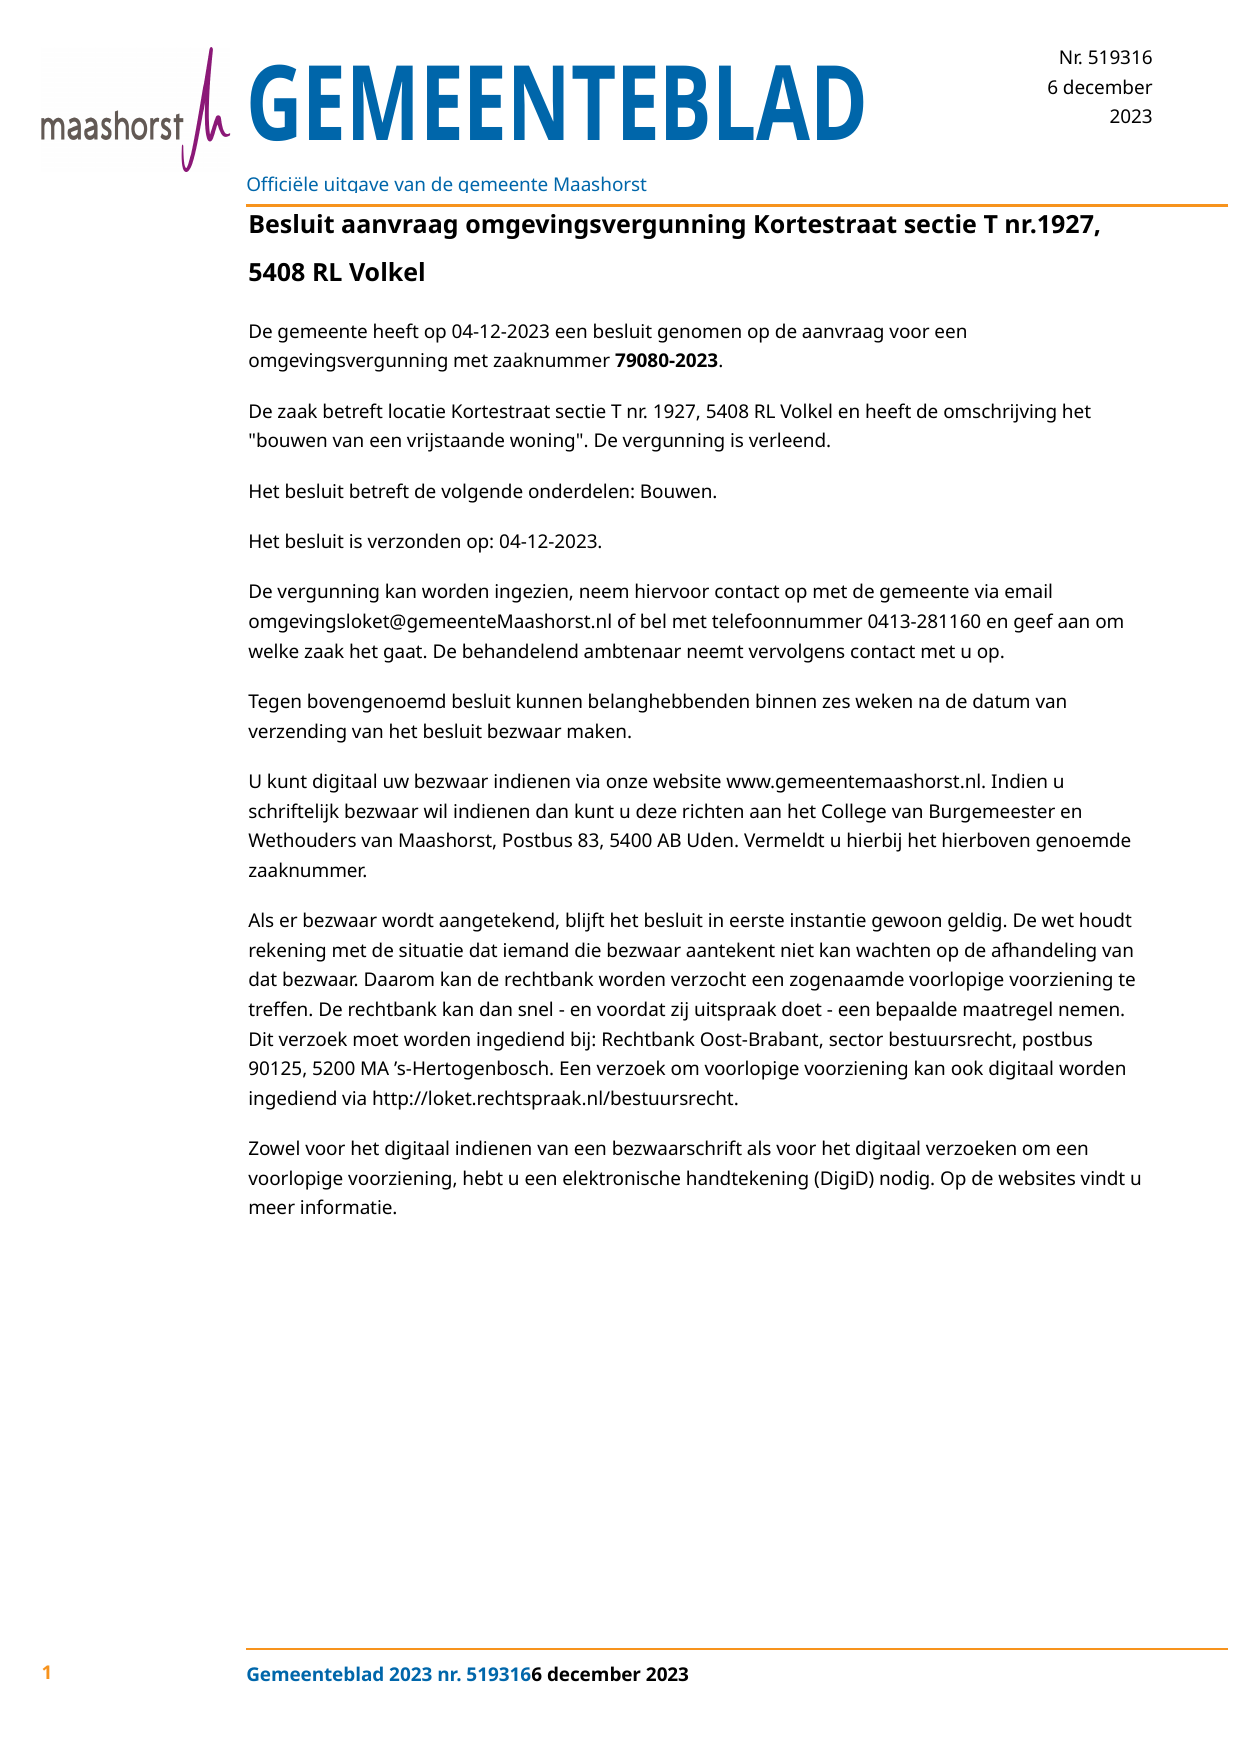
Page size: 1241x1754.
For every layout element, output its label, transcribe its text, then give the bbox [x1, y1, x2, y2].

text De gemeente heeft op 04-12-2023 een besluit genomen op de aanvraag voor een omgevingsvergunning met zaaknummer 79080-2023. [248, 318, 1152, 373]
text Zowel voor het digitaal indienen van een bezwaarschrift als voor het digitaal verzoeken om een voorlopige voorziening, hebt u een elektronische handtekening (DigiD) nodig. Op de websites vindt u meer informatie. [248, 1135, 1152, 1220]
text U kunt digitaal uw bezwaar indienen via onze website www.gemeentemaashorst.nl. Indien u schriftelijk bezwaar wil indienen dan kunt u deze richten aan het College van Burgemeester en Wethouders van Maashorst, Postbus 83, 5400 AB Uden. Vermeldt u hierbij het hierboven genoemde zaaknummer. [248, 768, 1152, 883]
text Besluit aanvraag omgevingsvergunning Kortestraat sectie T nr.1927, 5408 RL Volkel [248, 207, 1152, 288]
text De zaak betreft locatie Kortestraat sectie T nr. 1927, 5408 RL Volkel en heeft de omschrijving het "bouwen van een vrijstaande woning". De vergunning is verleend. [248, 398, 1152, 453]
text De vergunning kan worden ingezien, neem hiervoor contact op met de gemeente via email omgevingsloket@gemeenteMaashorst.nl of bel met telefoonnummer 0413-281160 en geef aan om welke zaak het gaat. De behandelend ambtenaar neemt vervolgens contact met u op. [248, 579, 1152, 664]
text Tegen bovengenoemd besluit kunnen belanghebbenden binnen zes weken na de datum van verzending van het besluit bezwaar maken. [248, 688, 1152, 744]
text Het besluit betreft de volgende onderdelen: Bouwen. [248, 478, 1152, 504]
picture [41, 47, 231, 172]
text Als er bezwaar wordt aangetekend, blijft het besluit in eerste instantie gewoon geldig. De wet houdt rekening met de situatie dat iemand die bezwaar aantekent niet kan wachten op de afhandeling van dat bezwaar. Daarom kan de rechtbank worden verzocht een zogenaamde voorlopige voorziening te treffen. De rechtbank kan dan snel - en voordat zij uitspraak doet - een bepaalde maatregel nemen. Dit verzoek moet worden ingediend bij: Rechtbank Oost-Brabant, sector bestuursrecht, postbus 90125, 5200 MA ’s-Hertogenbosch. Een verzoek om voorlopige voorziening kan ook digitaal worden ingediend via http://loket.rechtspraak.nl/bestuursrecht. [248, 907, 1152, 1111]
text Het besluit is verzonden op: 04-12-2023. [248, 528, 1152, 554]
